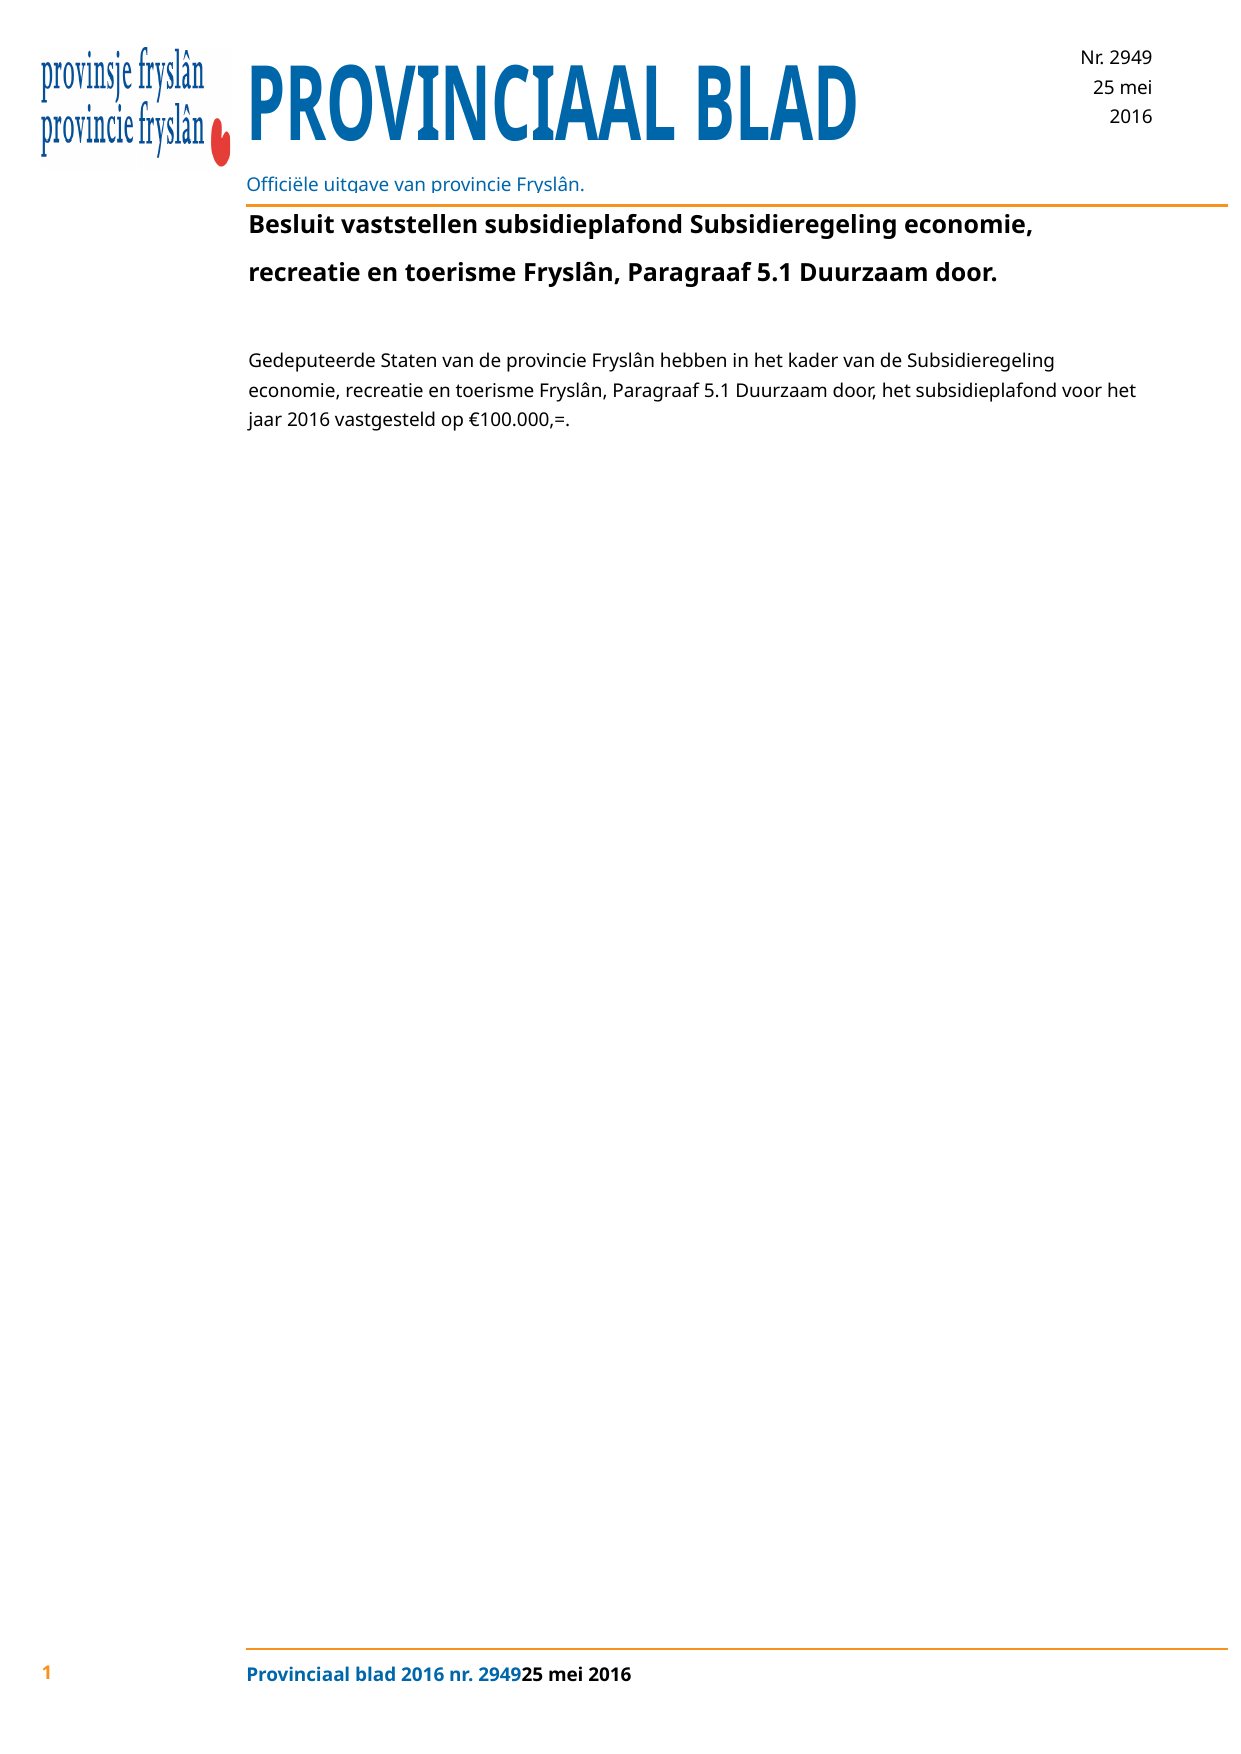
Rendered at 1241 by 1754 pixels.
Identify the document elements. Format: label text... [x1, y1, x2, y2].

text Gedeputeerde Staten van de provincie Fryslân hebben in het kader van de Subsidieregeling economie, recreatie en toerisme Fryslân, Paragraaf 5.1 Duurzaam door, het subsidieplafond voor het jaar 2016 vastgesteld op €100.000,=. [248, 347, 1152, 432]
text Besluit vaststellen subsidieplafond Subsidieregeling economie, recreatie en toerisme Fryslân, Paragraaf 5.1 Duurzaam door. [248, 207, 1152, 288]
picture [41, 47, 231, 172]
